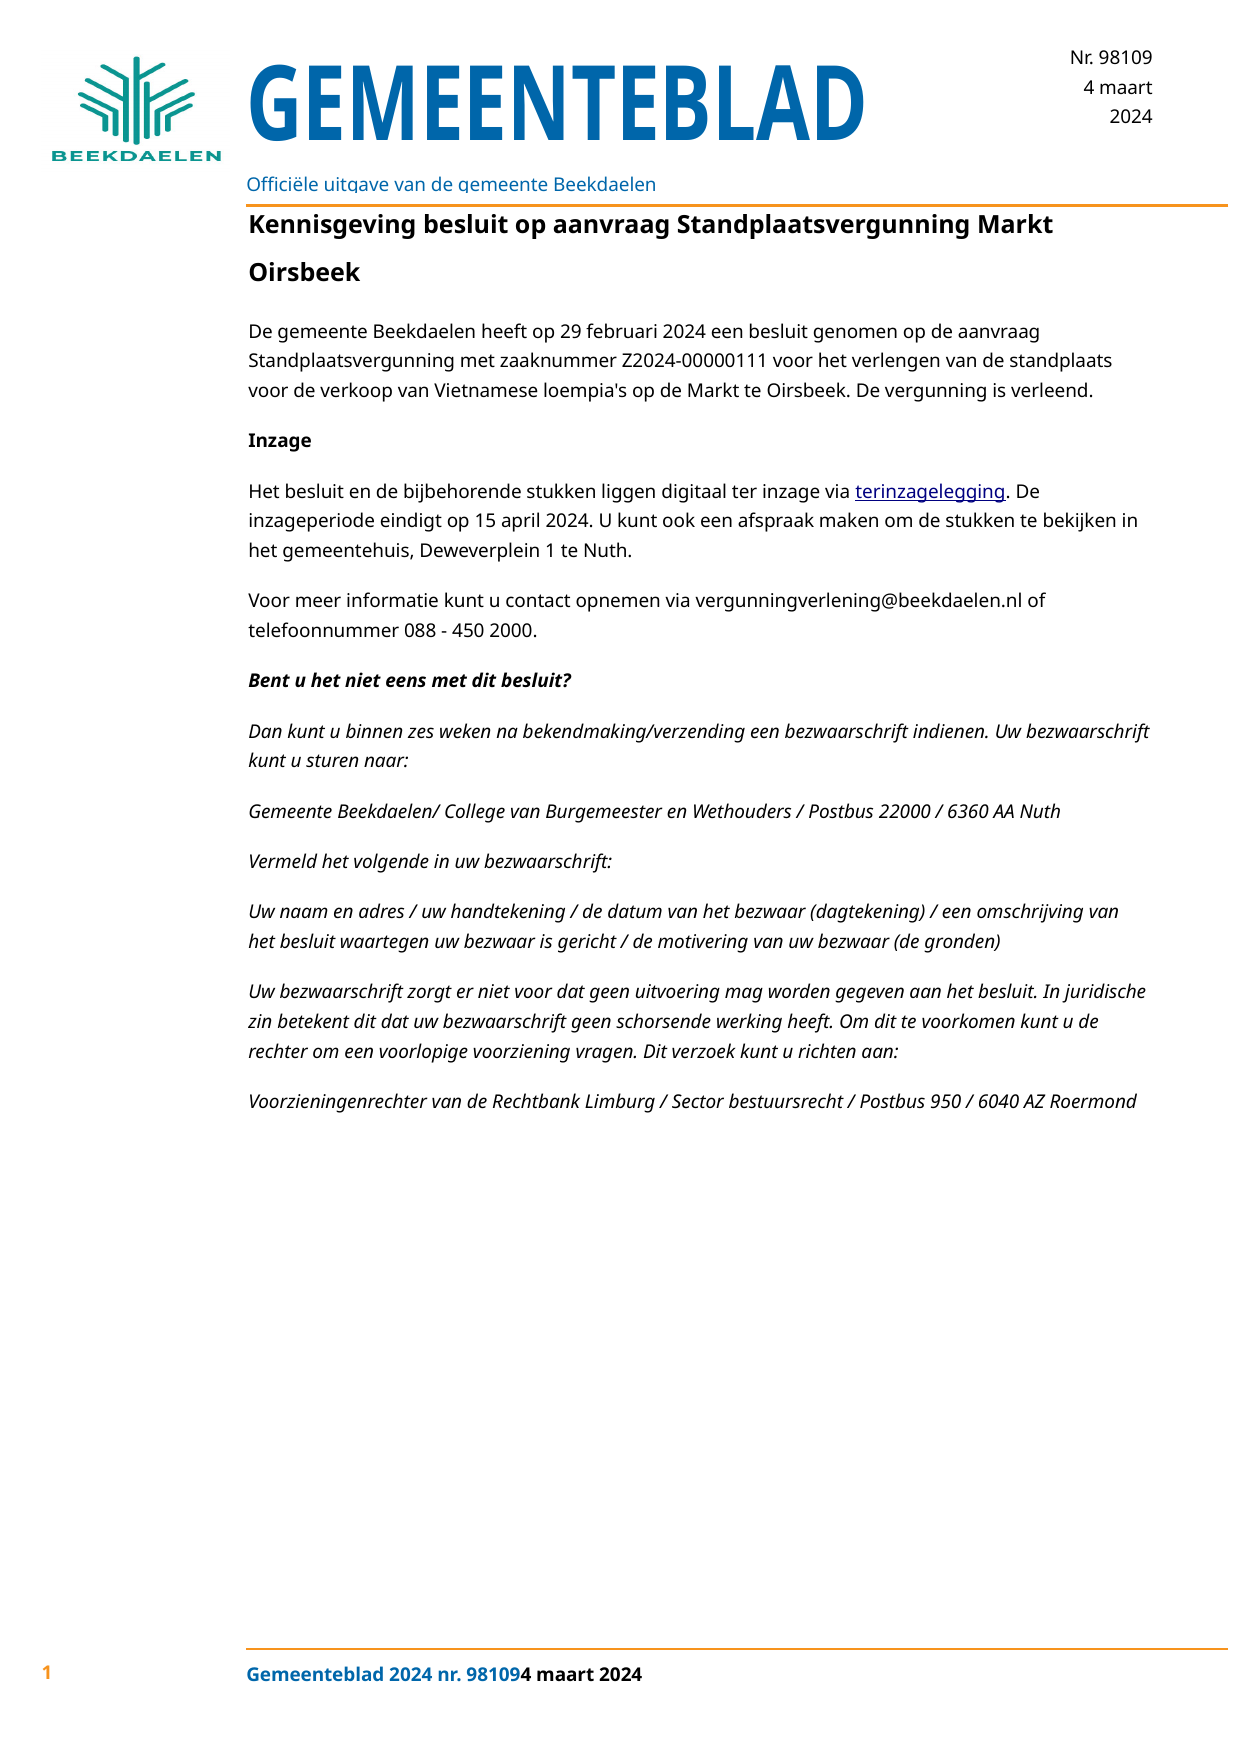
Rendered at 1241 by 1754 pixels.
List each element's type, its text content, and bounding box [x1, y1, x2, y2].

text Uw naam en adres / uw handtekening / de datum van het bezwaar (dagtekening) / een omschrijving van het besluit waartegen uw bezwaar is gericht / de motivering van uw bezwaar (de gronden) [248, 899, 1152, 954]
text Inzage [248, 427, 1152, 453]
text Vermeld het volgende in uw bezwaarschrift: [248, 848, 1152, 874]
picture [41, 47, 231, 172]
text Voorzieningenrechter van de Rechtbank Limburg / Sector bestuursrecht / Postbus 950 / 6040 AZ Roermond [248, 1088, 1152, 1114]
text Gemeente Beekdaelen/ College van Burgemeester en Wethouders / Postbus 22000 / 6360 AA Nuth [248, 798, 1152, 824]
text Voor meer informatie kunt u contact opnemen via vergunningverlening@beekdaelen.nl of telefoonnummer 088 - 450 2000. [248, 587, 1152, 643]
text Bent u het niet eens met dit besluit? [248, 667, 1152, 693]
text Kennisgeving besluit op aanvraag Standplaatsvergunning Markt Oirsbeek [248, 207, 1152, 288]
text Het besluit en de bijbehorende stukken liggen digitaal ter inzage via terinzagelegging. De inzageperiode eindigt op 15 april 2024. U kunt ook een afspraak maken om de stukken te bekijken in het gemeentehuis, Deweverplein 1 te Nuth. [248, 478, 1152, 563]
text De gemeente Beekdaelen heeft op 29 februari 2024 een besluit genomen op de aanvraag Standplaatsvergunning met zaaknummer Z2024-00000111 voor het verlengen van de standplaats voor de verkoop van Vietnamese loempia's op de Markt te Oirsbeek. De vergunning is verleend. [248, 318, 1152, 403]
text Uw bezwaarschrift zorgt er niet voor dat geen uitvoering mag worden gegeven aan het besluit. In juridische zin betekent dit dat uw bezwaarschrift geen schorsende werking heeft. Om dit te voorkomen kunt u de rechter om een voorlopige voorziening vragen. Dit verzoek kunt u richten aan: [248, 979, 1152, 1064]
text Dan kunt u binnen zes weken na bekendmaking/verzending een bezwaarschrift indienen. Uw bezwaarschrift kunt u sturen naar: [248, 718, 1152, 773]
